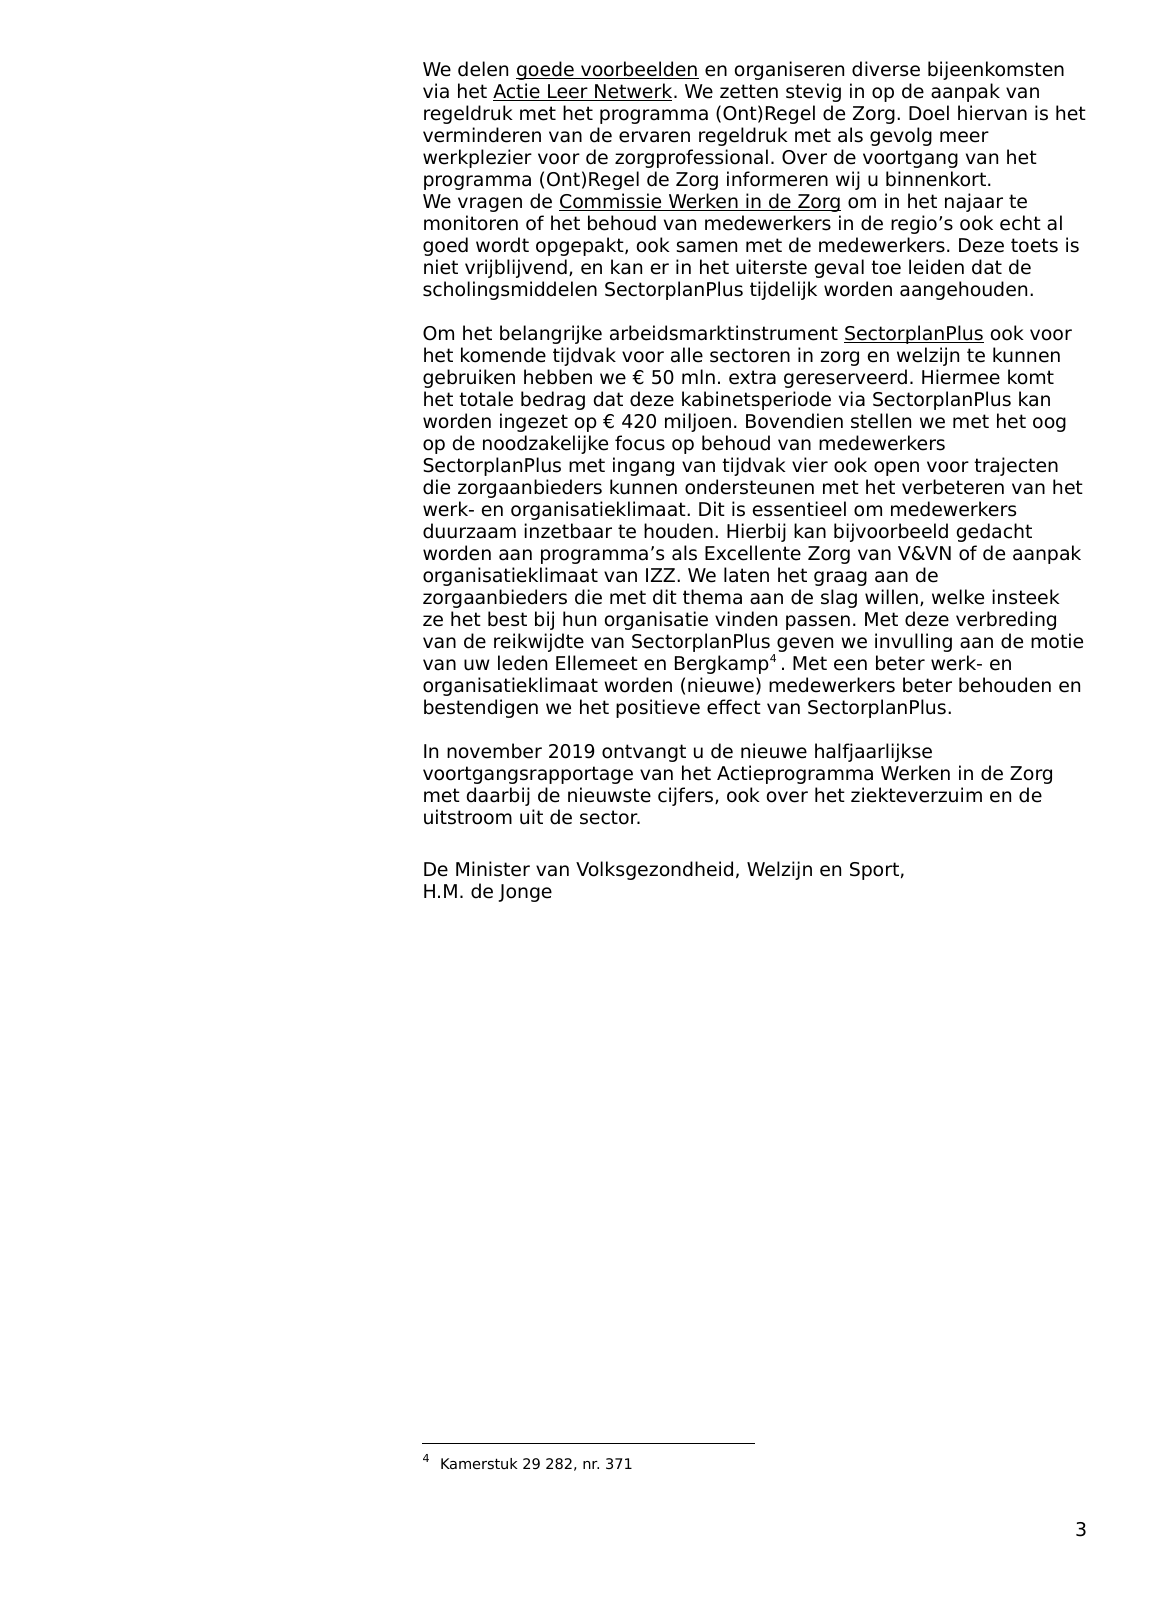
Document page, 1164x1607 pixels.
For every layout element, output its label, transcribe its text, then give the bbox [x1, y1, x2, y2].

text In november 2019 ontvangt u de nieuwe halfjaarlijkse voortgangsrapportage van het Actieprogramma Werken in de Zorg met daarbij de nieuwste cijfers, ook over het ziekteverzuim en de uitstroom uit de sector. [422, 741, 1087, 829]
text Kamerstuk 29 282, nr. 371 [422, 1452, 1087, 1474]
text Om het belangrijke arbeidsmarktinstrument SectorplanPlus ook voor het komende tijdvak voor alle sectoren in zorg en welzijn te kunnen gebruiken hebben we € 50 mln. extra gereserveerd. Hiermee komt het totale bedrag dat deze kabinetsperiode via SectorplanPlus kan worden ingezet op € 420 miljoen. Bovendien stellen we met het oog op de noodzakelijke focus op behoud van medewerkers SectorplanPlus met ingang van tijdvak vier ook open voor trajecten die zorgaanbieders kunnen ondersteunen met het verbeteren van het werk- en organisatieklimaat. Dit is essentieel om medewerkers duurzaam inzetbaar te houden. Hierbij kan bijvoorbeeld gedacht worden aan programma’s als Excellente Zorg van V&VN of de aanpak organisatieklimaat van IZZ. We laten het graag aan de zorgaanbieders die met dit thema aan de slag willen, welke insteek ze het best bij hun organisatie vinden passen. Met deze verbreding van de reikwijdte van SectorplanPlus geven we invulling aan de motie van uw leden Ellemeet en Bergkamp. Met een beter werk- en organisatieklimaat worden (nieuwe) medewerkers beter behouden en bestendigen we het positieve effect van SectorplanPlus. [422, 323, 1087, 719]
text We vragen de Commissie Werken in de Zorg om in het najaar te monitoren of het behoud van medewerkers in de regio’s ook echt al goed wordt opgepakt, ook samen met de medewerkers. Deze toets is niet vrijblijvend, en kan er in het uiterste geval toe leiden dat de scholingsmiddelen SectorplanPlus tijdelijk worden aangehouden. [422, 191, 1087, 301]
text We delen goede voorbeelden en organiseren diverse bijeenkomsten via het Actie Leer Netwerk. We zetten stevig in op de aanpak van regeldruk met het programma (Ont)Regel de Zorg. Doel hiervan is het verminderen van de ervaren regeldruk met als gevolg meer werkplezier voor de zorgprofessional. Over de voortgang van het programma (Ont)Regel de Zorg informeren wij u binnenkort. [422, 59, 1087, 191]
text De Minister van Volksgezondheid, Welzijn en Sport, H.M. de Jonge [422, 859, 1087, 903]
